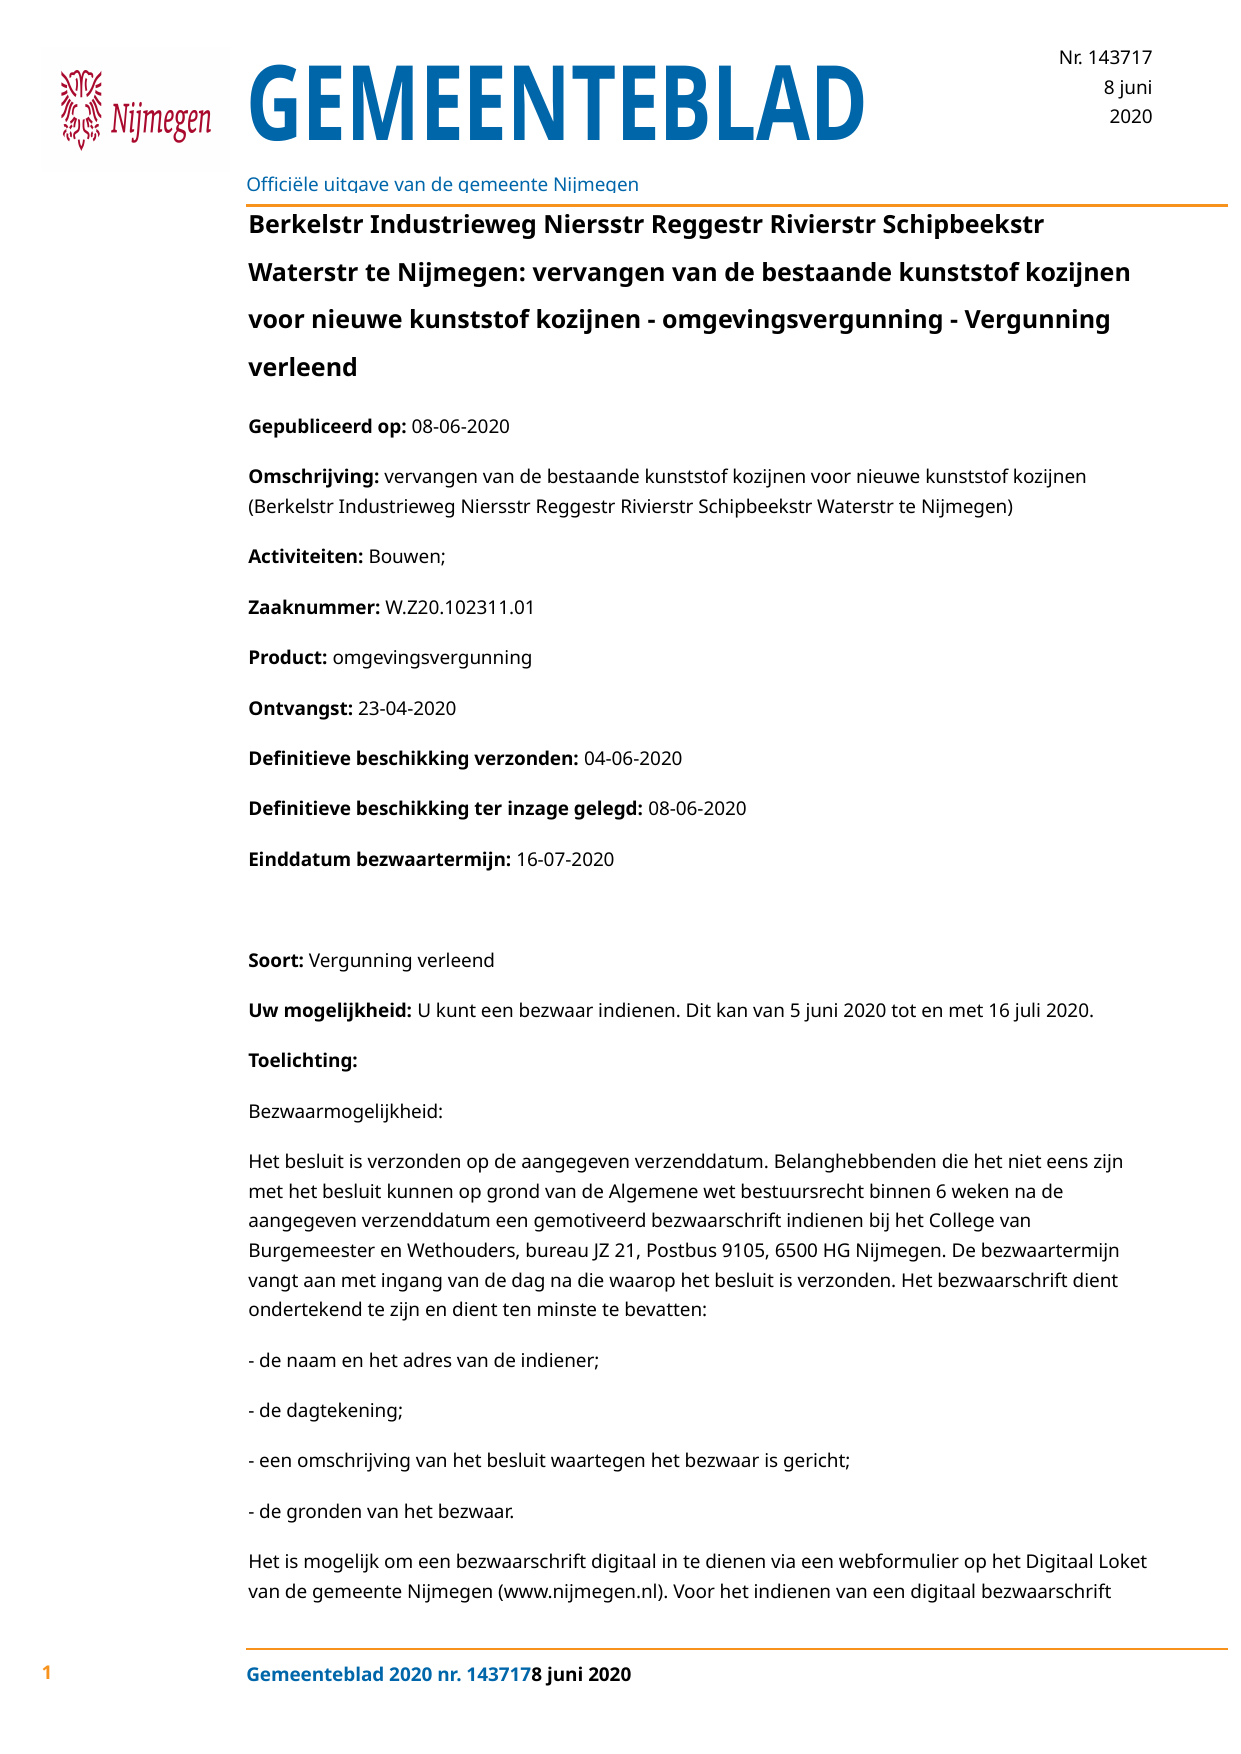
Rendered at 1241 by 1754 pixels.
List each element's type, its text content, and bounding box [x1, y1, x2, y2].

text - de gronden van het bezwaar. [248, 1498, 1152, 1524]
text Berkelstr Industrieweg Niersstr Reggestr Rivierstr Schipbeekstr Waterstr te Nijmegen: vervangen van de bestaande kunststof kozijnen voor nieuwe kunststof kozijnen - omgevingsvergunning - Vergunning verleend [248, 207, 1152, 384]
text Toelichting: [248, 1048, 1152, 1073]
text Soort: Vergunning verleend [248, 947, 1152, 973]
text Zaaknummer: W.Z20.102311.01 [248, 594, 1152, 620]
text Uw mogelijkheid: U kunt een bezwaar indienen. Dit kan van 5 juni 2020 tot en met 16 juli 2020. [248, 997, 1152, 1023]
text Omschrijving: vervangen van de bestaande kunststof kozijnen voor nieuwe kunststof kozijnen (Berkelstr Industrieweg Niersstr Reggestr Rivierstr Schipbeekstr Waterstr te Nijmegen) [248, 463, 1152, 519]
text Product: omgevingsvergunning [248, 644, 1152, 670]
text Bezwaarmogelijkheid: [248, 1098, 1152, 1124]
picture [41, 47, 231, 172]
text - een omschrijving van het besluit waartegen het bezwaar is gericht; [248, 1448, 1152, 1473]
text - de naam en het adres van de indiener; [248, 1347, 1152, 1373]
text Het is mogelijk om een bezwaarschrift digitaal in te dienen via een webformulier op het Digitaal Loket van de gemeente Nijmegen (www.nijmegen.nl). Voor het indienen van een digitaal bezwaarschrift [248, 1548, 1152, 1604]
text Definitieve beschikking verzonden: 04-06-2020 [248, 745, 1152, 771]
text Gepubliceerd op: 08-06-2020 [248, 413, 1152, 439]
text Einddatum bezwaartermijn: 16-07-2020 [248, 846, 1152, 872]
text Definitieve beschikking ter inzage gelegd: 08-06-2020 [248, 796, 1152, 821]
text - de dagtekening; [248, 1397, 1152, 1423]
text Ontvangst: 23-04-2020 [248, 695, 1152, 721]
text Activiteiten: Bouwen; [248, 543, 1152, 569]
text Het besluit is verzonden op de aangegeven verzenddatum. Belanghebbenden die het niet eens zijn met het besluit kunnen op grond van de Algemene wet bestuursrecht binnen 6 weken na de aangegeven verzenddatum een gemotiveerd bezwaarschrift indienen bij het College van Burgemeester en Wethouders, bureau JZ 21, Postbus 9105, 6500 HG Nijmegen. De bezwaartermijn vangt aan met ingang van de dag na die waarop het besluit is verzonden. Het bezwaarschrift dient ondertekend te zijn en dient ten minste te bevatten: [248, 1148, 1152, 1322]
